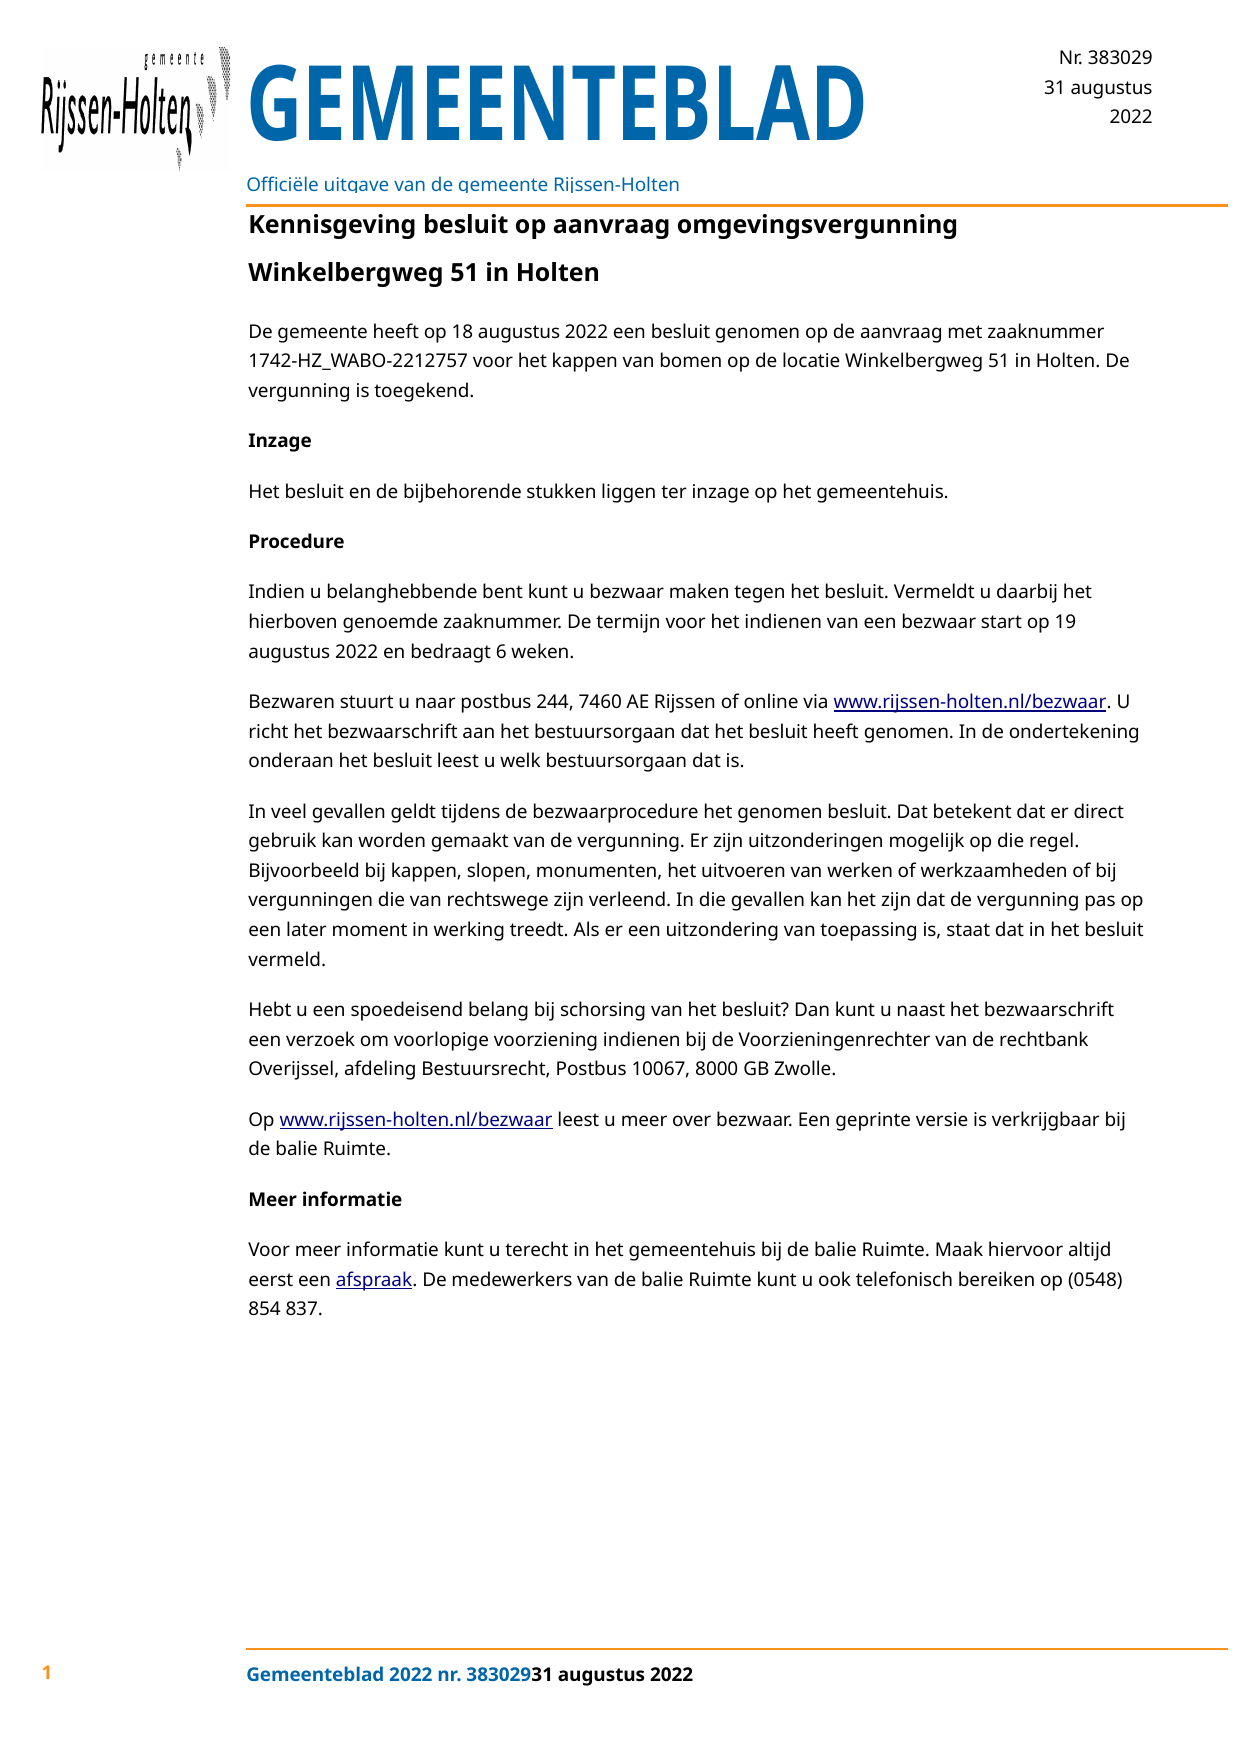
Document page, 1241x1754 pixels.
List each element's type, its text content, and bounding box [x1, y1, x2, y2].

text Procedure [248, 528, 1152, 554]
picture [41, 47, 231, 172]
text Indien u belanghebbende bent kunt u bezwaar maken tegen het besluit. Vermeldt u daarbij het hierboven genoemde zaaknummer. De termijn voor het indienen van een bezwaar start op 19 augustus 2022 en bedraagt 6 weken. [248, 579, 1152, 664]
text In veel gevallen geldt tijdens de bezwaarprocedure het genomen besluit. Dat betekent dat er direct gebruik kan worden gemaakt van de vergunning. Er zijn uitzonderingen mogelijk op die regel. Bijvoorbeeld bij kappen, slopen, monumenten, het uitvoeren van werken of werkzaamheden of bij vergunningen die van rechtswege zijn verleend. In die gevallen kan het zijn dat de vergunning pas op een later moment in werking treedt. Als er een uitzondering van toepassing is, staat dat in het besluit vermeld. [248, 798, 1152, 972]
text De gemeente heeft op 18 augustus 2022 een besluit genomen op de aanvraag met zaaknummer 1742-HZ_WABO-2212757 voor het kappen van bomen op de locatie Winkelbergweg 51 in Holten. De vergunning is toegekend. [248, 318, 1152, 403]
text Op www.rijssen-holten.nl/bezwaar leest u meer over bezwaar. Een geprinte versie is verkrijgbaar bij de balie Ruimte. [248, 1106, 1152, 1161]
text Meer informatie [248, 1186, 1152, 1212]
text Inzage [248, 427, 1152, 453]
text Kennisgeving besluit op aanvraag omgevingsvergunning Winkelbergweg 51 in Holten [248, 207, 1152, 288]
text Bezwaren stuurt u naar postbus 244, 7460 AE Rijssen of online via www.rijssen-holten.nl/bezwaar. U richt het bezwaarschrift aan het bestuursorgaan dat het besluit heeft genomen. In de ondertekening onderaan het besluit leest u welk bestuursorgaan dat is. [248, 688, 1152, 773]
text Voor meer informatie kunt u terecht in het gemeentehuis bij de balie Ruimte. Maak hiervoor altijd eerst een afspraak. De medewerkers van de balie Ruimte kunt u ook telefonisch bereiken op (0548) 854 837. [248, 1236, 1152, 1321]
text Hebt u een spoedeisend belang bij schorsing van het besluit? Dan kunt u naast het bezwaarschrift een verzoek om voorlopige voorziening indienen bij de Voorzieningenrechter van de rechtbank Overijssel, afdeling Bestuursrecht, Postbus 10067, 8000 GB Zwolle. [248, 996, 1152, 1081]
text Het besluit en de bijbehorende stukken liggen ter inzage op het gemeentehuis. [248, 478, 1152, 504]
